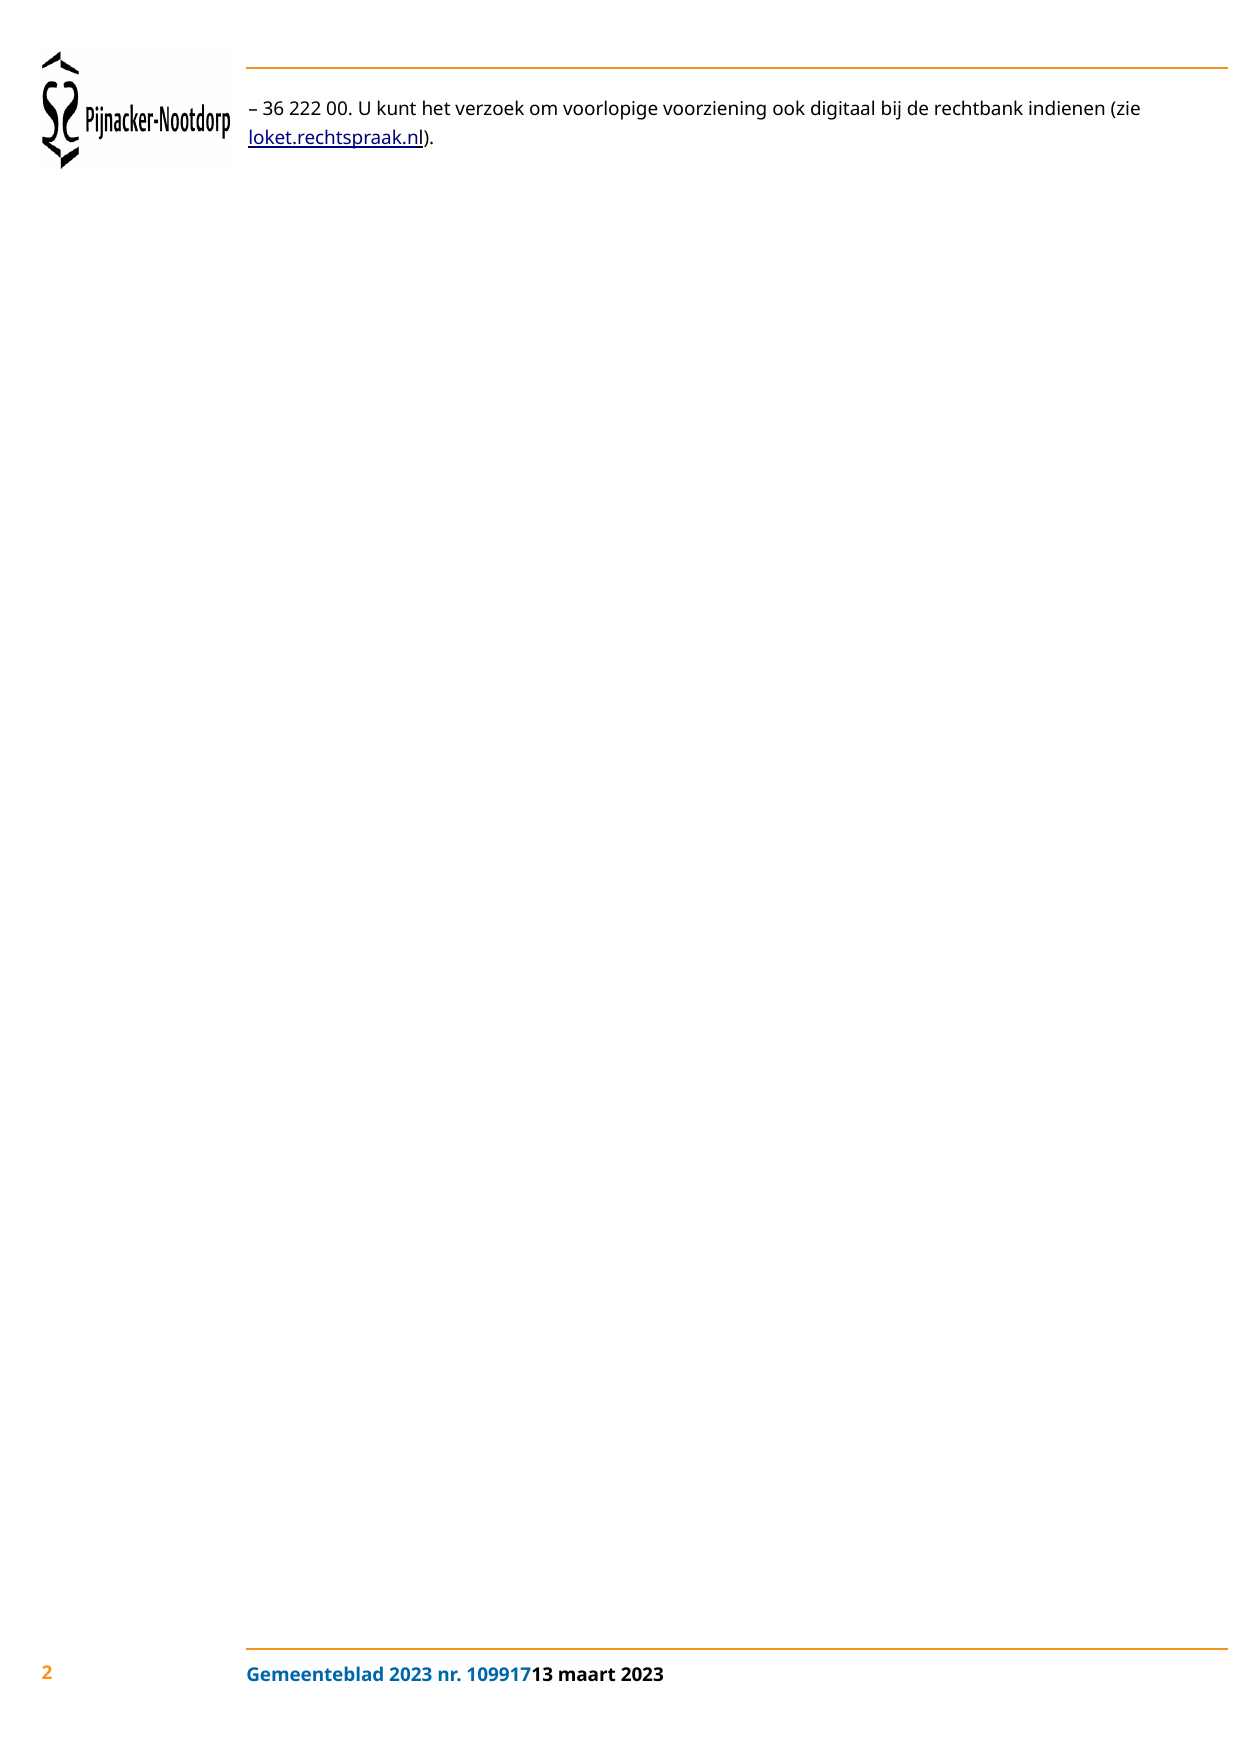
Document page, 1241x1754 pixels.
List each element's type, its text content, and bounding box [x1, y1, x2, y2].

picture [41, 47, 231, 172]
text – 36 222 00. U kunt het verzoek om voorlopige voorziening ook digitaal bij de rechtbank indienen (zie loket.rechtspraak.nl). [248, 95, 1152, 150]
